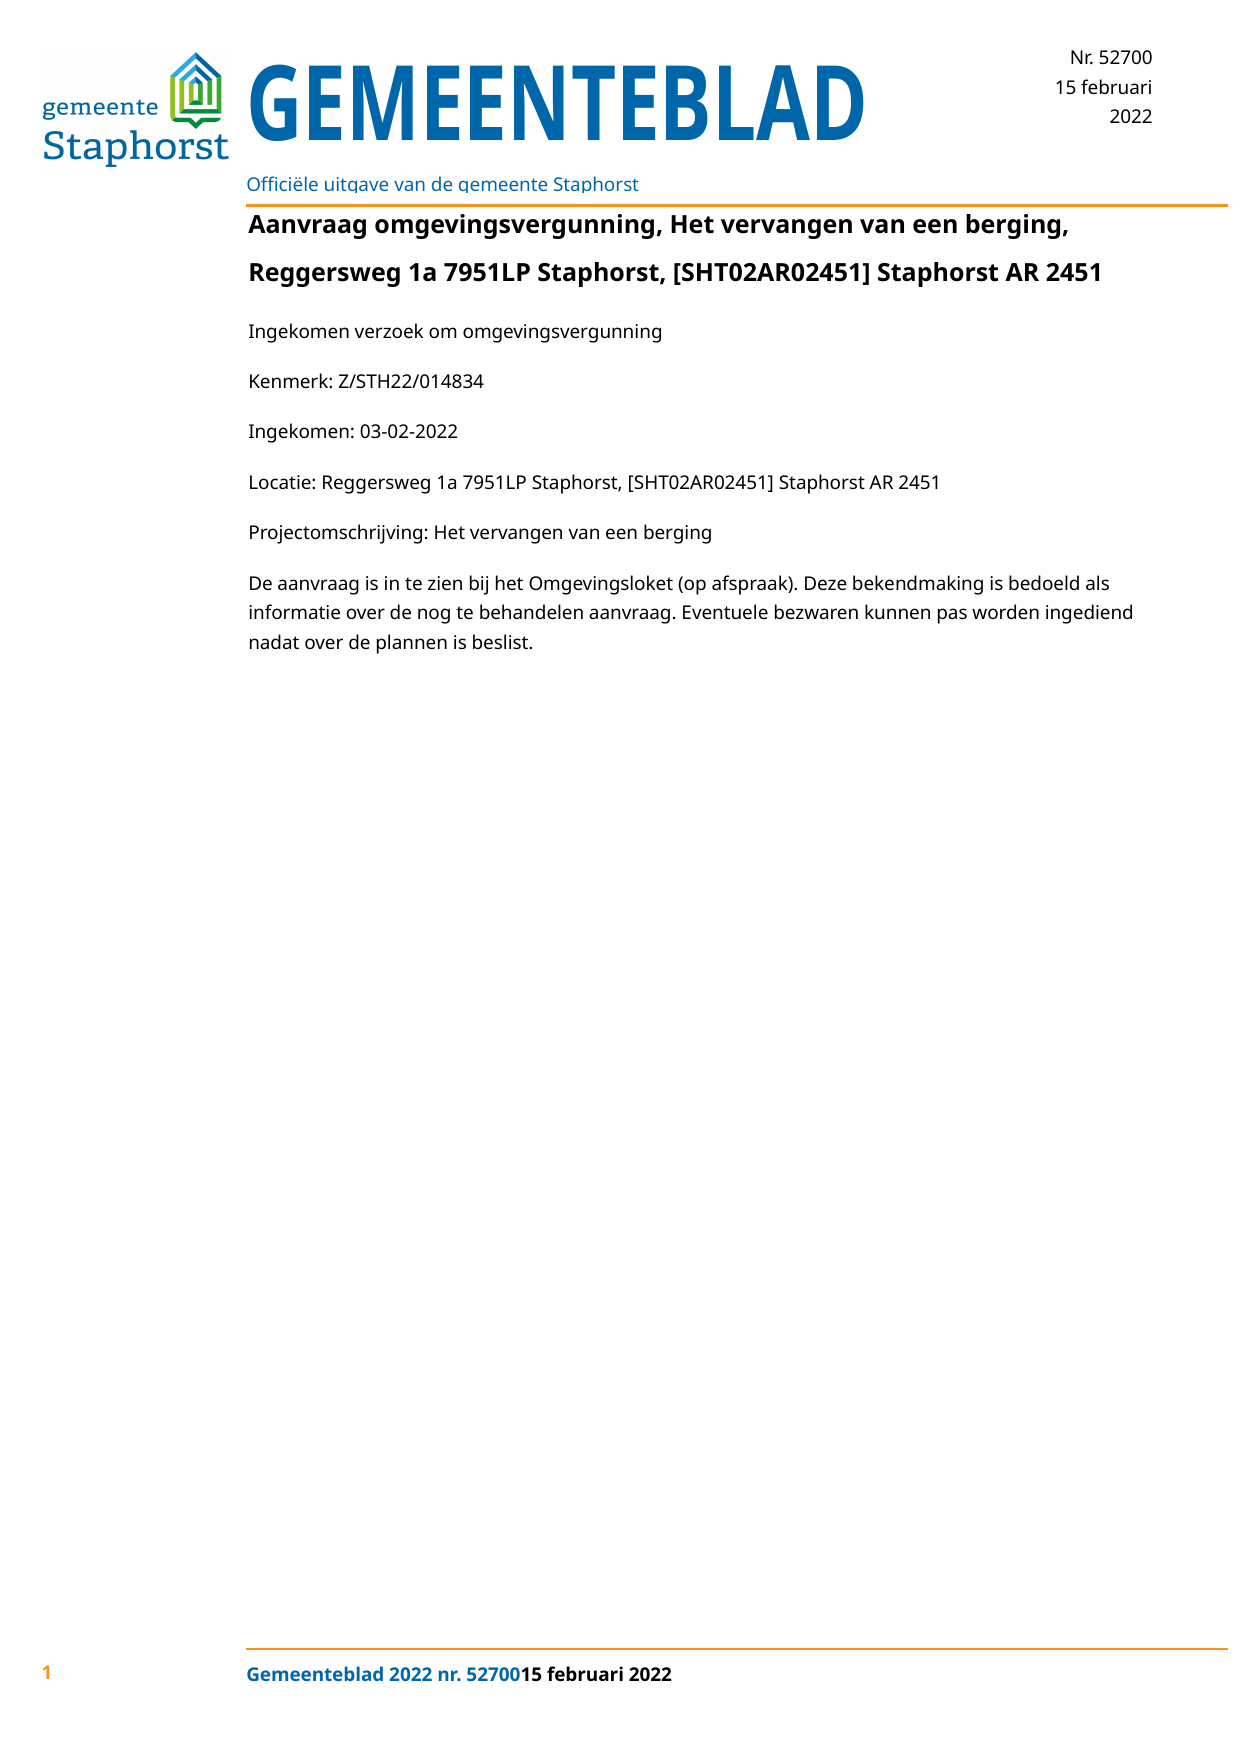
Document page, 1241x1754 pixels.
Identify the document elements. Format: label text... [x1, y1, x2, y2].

text Projectomschrijving: Het vervangen van een berging [248, 519, 1152, 545]
text Locatie: Reggersweg 1a 7951LP Staphorst, [SHT02AR02451] Staphorst AR 2451 [248, 469, 1152, 495]
text De aanvraag is in te zien bij het Omgevingsloket (op afspraak). Deze bekendmaking is bedoeld als informatie over de nog te behandelen aanvraag. Eventuele bezwaren kunnen pas worden ingediend nadat over de plannen is beslist. [248, 570, 1152, 655]
picture [41, 47, 231, 172]
text Aanvraag omgevingsvergunning, Het vervangen van een berging, Reggersweg 1a 7951LP Staphorst, [SHT02AR02451] Staphorst AR 2451 [248, 207, 1152, 288]
text Kenmerk: Z/STH22/014834 [248, 368, 1152, 394]
text Ingekomen verzoek om omgevingsvergunning [248, 318, 1152, 344]
text Ingekomen: 03-02-2022 [248, 419, 1152, 444]
